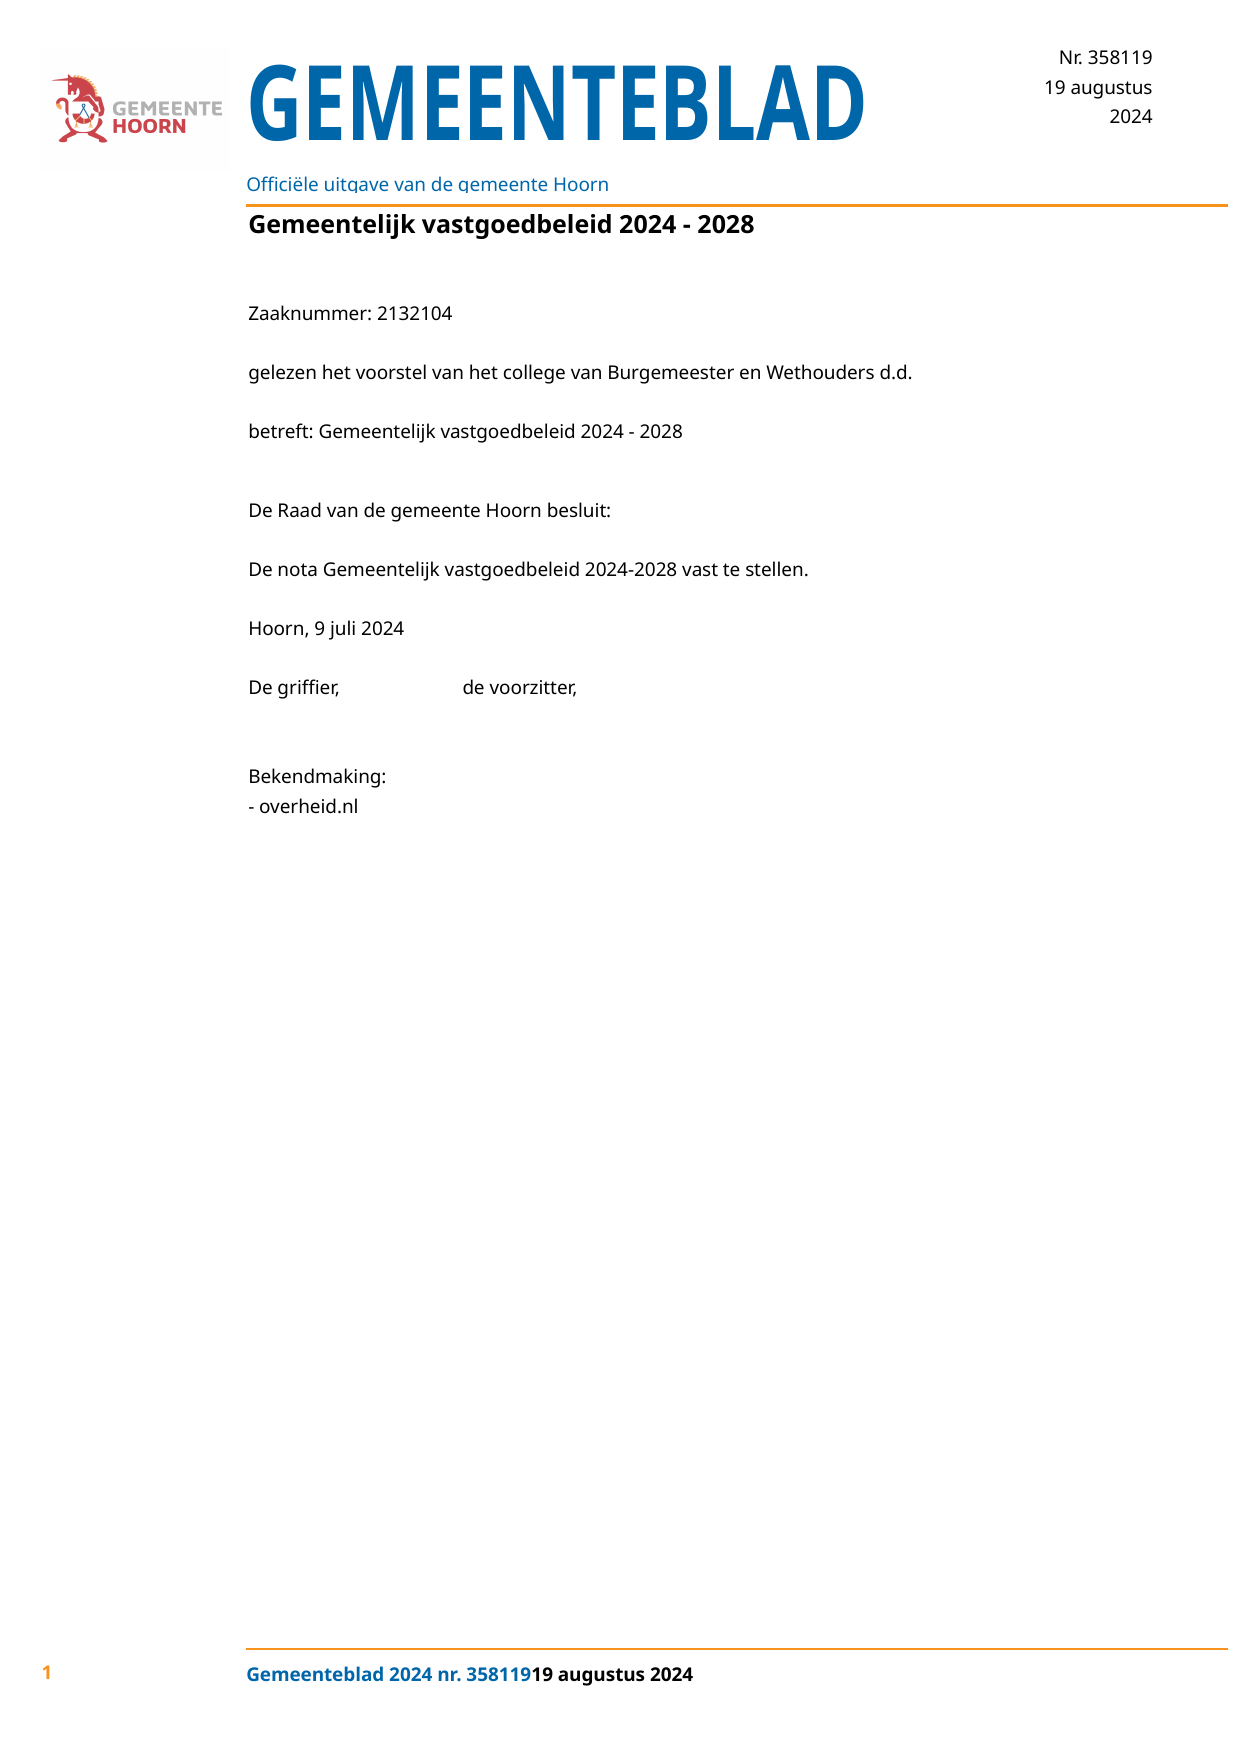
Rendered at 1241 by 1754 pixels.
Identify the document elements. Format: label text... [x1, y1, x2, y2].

text De nota Gemeentelijk vastgoedbeleid 2024-2028 vast te stellen. [248, 556, 1152, 582]
text De Raad van de gemeente Hoorn besluit: [248, 497, 1152, 523]
text Gemeentelijk vastgoedbeleid 2024 - 2028 [248, 207, 1152, 241]
text Hoorn, 9 juli 2024 [248, 615, 1152, 641]
text - overheid.nl [248, 793, 1152, 819]
text Bekendmaking: [248, 763, 1152, 789]
text De griffier, de voorzitter, [248, 674, 1152, 700]
picture [41, 47, 231, 172]
text Zaaknummer: 2132104 [248, 300, 1152, 326]
text gelezen het voorstel van het college van Burgemeester en Wethouders d.d. [248, 359, 1152, 385]
text betreft: Gemeentelijk vastgoedbeleid 2024 - 2028 [248, 418, 1152, 444]
